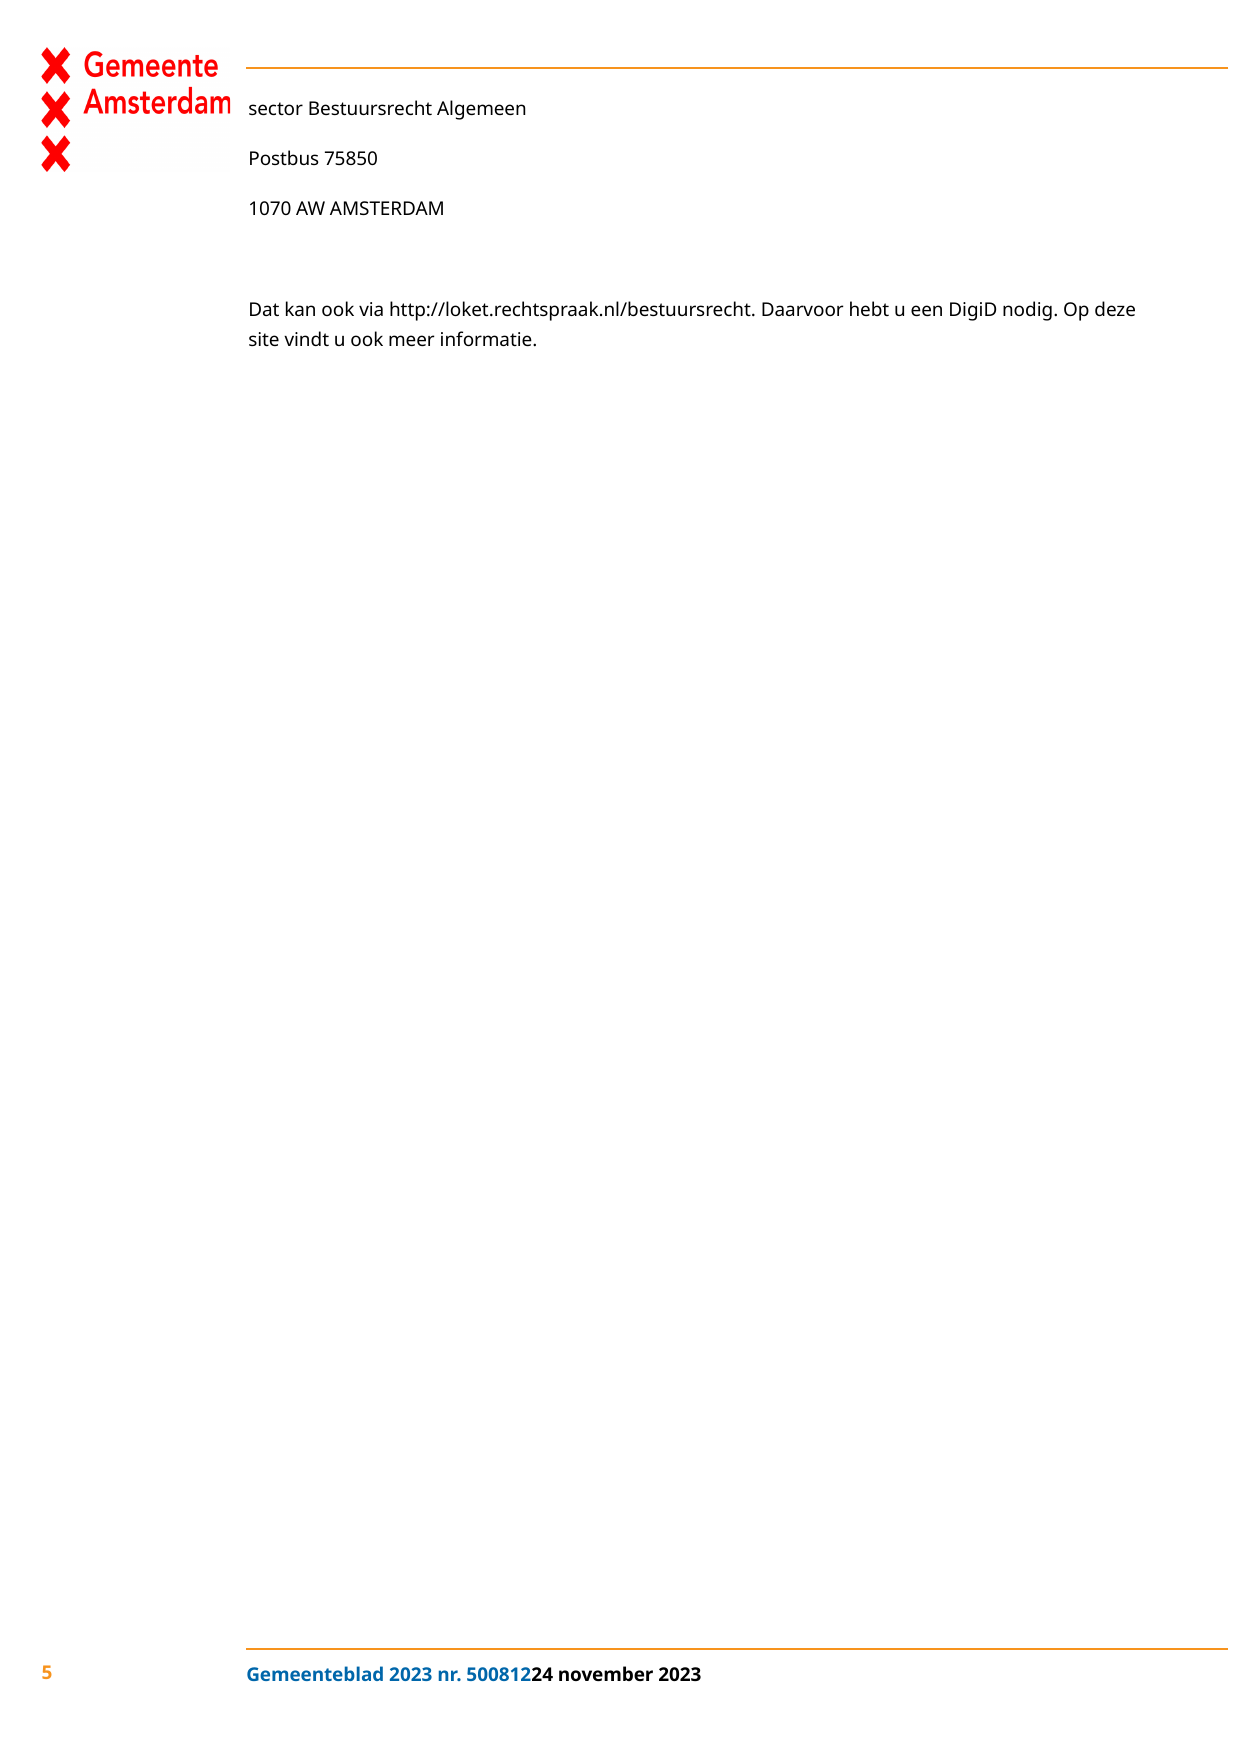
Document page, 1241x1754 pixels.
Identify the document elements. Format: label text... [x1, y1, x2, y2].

text 1070 AW AMSTERDAM [248, 196, 1152, 221]
text sector Bestuursrecht Algemeen [248, 95, 1152, 121]
picture [41, 47, 231, 172]
text Postbus 75850 [248, 145, 1152, 171]
text Dat kan ook via http://loket.rechtspraak.nl/bestuursrecht. Daarvoor hebt u een DigiD nodig. Op deze site vindt u ook meer informatie. [248, 296, 1152, 352]
